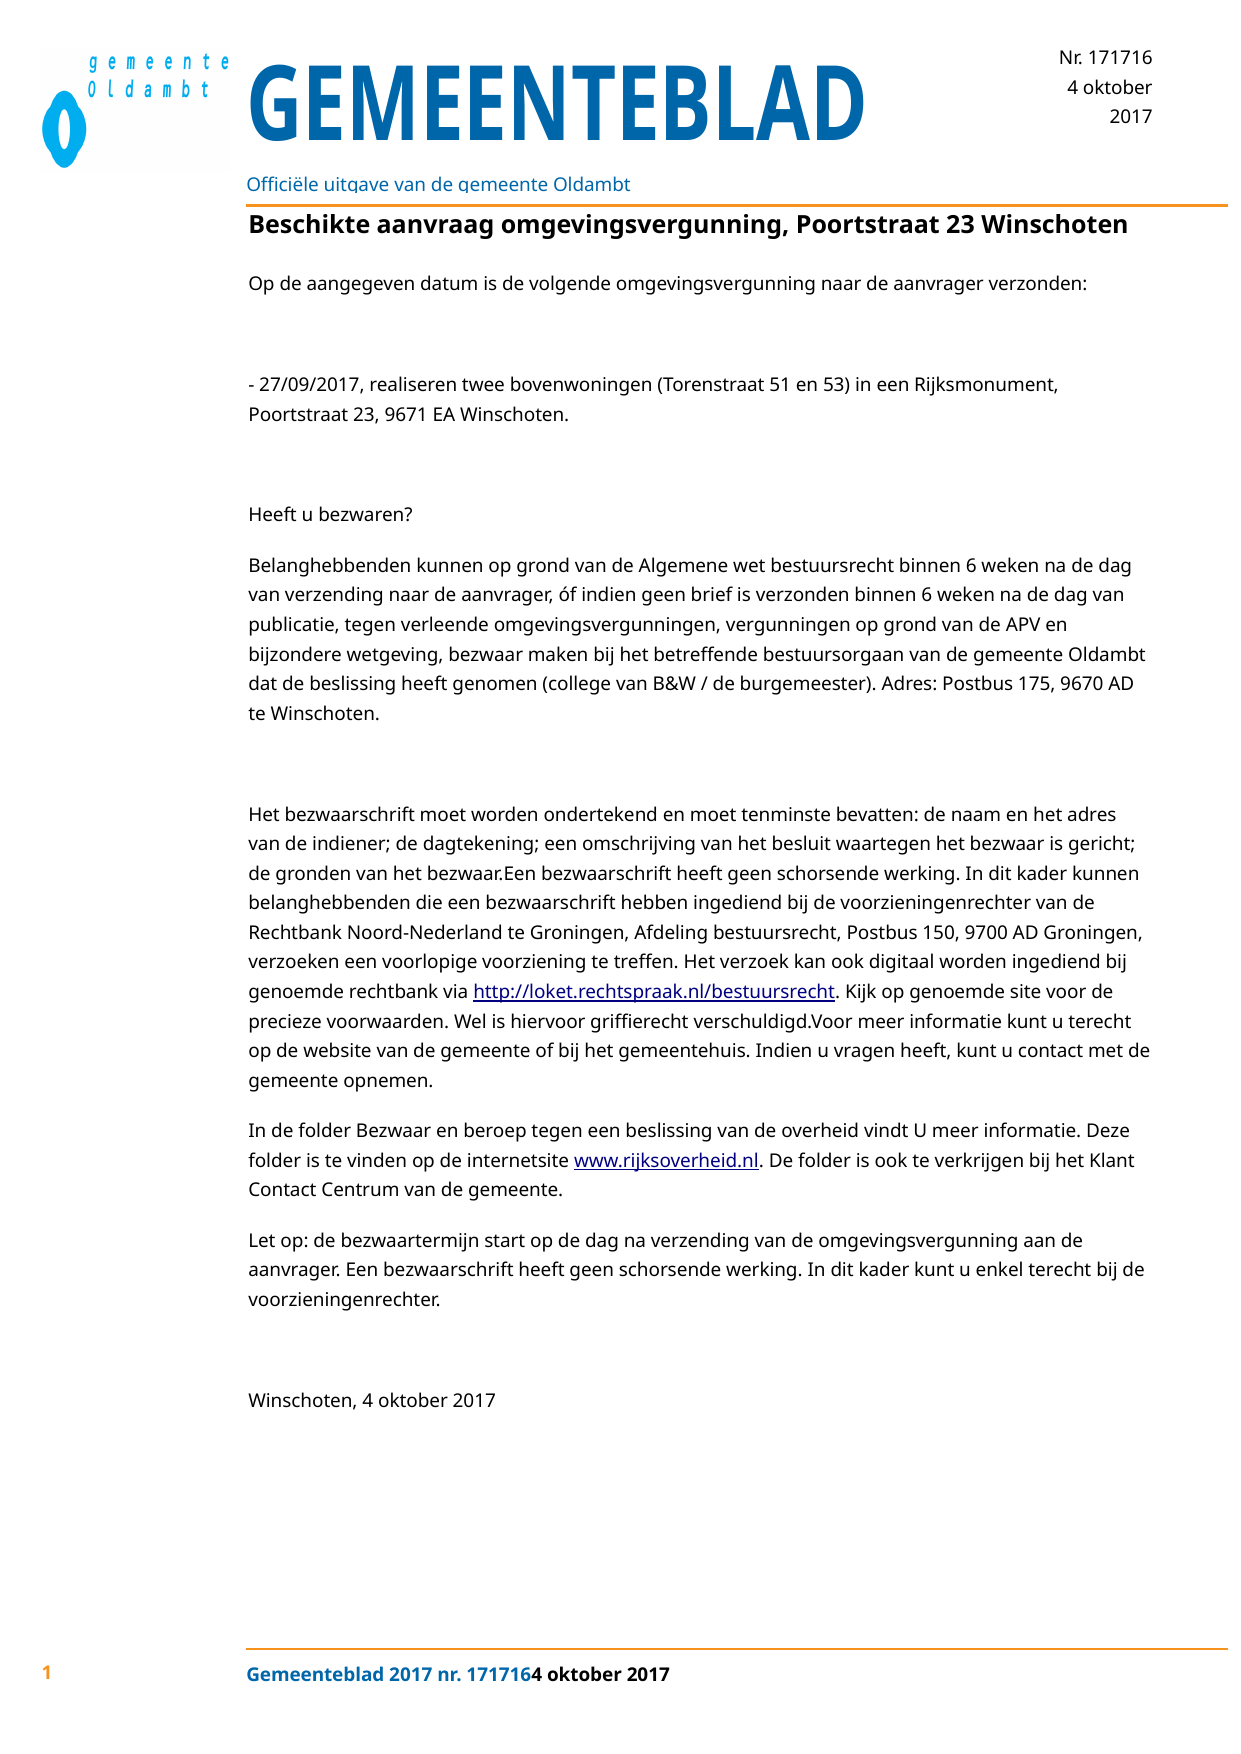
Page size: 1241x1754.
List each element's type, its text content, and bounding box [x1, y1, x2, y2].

text - 27/09/2017, realiseren twee bovenwoningen (Torenstraat 51 en 53) in een Rijksmonument, Poortstraat 23, 9671 EA Winschoten. [248, 371, 1152, 426]
text Let op: de bezwaartermijn start op de dag na verzending van de omgevingsvergunning aan de aanvrager. Een bezwaarschrift heeft geen schorsende werking. In dit kader kunt u enkel terecht bij de voorzieningenrechter. [248, 1227, 1152, 1312]
text Op de aangegeven datum is de volgende omgevingsvergunning naar de aanvrager verzonden: [248, 270, 1152, 296]
text Winschoten, 4 oktober 2017 [248, 1387, 1152, 1413]
picture [41, 47, 231, 172]
text Belanghebbenden kunnen op grond van de Algemene wet bestuursrecht binnen 6 weken na de dag van verzending naar de aanvrager, óf indien geen brief is verzonden binnen 6 weken na de dag van publicatie, tegen verleende omgevingsvergunningen, vergunningen op grond van de APV en bijzondere wetgeving, bezwaar maken bij het betreffende bestuursorgaan van de gemeente Oldambt dat de beslissing heeft genomen (college van B&W / de burgemeester). Adres: Postbus 175, 9670 AD te Winschoten. [248, 552, 1152, 726]
text Heeft u bezwaren? [248, 502, 1152, 527]
text In de folder Bezwaar en beroep tegen een beslissing van de overheid vindt U meer informatie. Deze folder is te vinden op de internetsite www.rijksoverheid.nl. De folder is ook te verkrijgen bij het Klant Contact Centrum van de gemeente. [248, 1117, 1152, 1202]
text Beschikte aanvraag omgevingsvergunning, Poortstraat 23 Winschoten [248, 207, 1152, 241]
text Het bezwaarschrift moet worden ondertekend en moet tenminste bevatten: de naam en het adres van de indiener; de dagtekening; een omschrijving van het besluit waartegen het bezwaar is gericht; de gronden van het bezwaar.Een bezwaarschrift heeft geen schorsende werking. In dit kader kunnen belanghebbenden die een bezwaarschrift hebben ingediend bij de voorzieningenrechter van de Rechtbank Noord-Nederland te Groningen, Afdeling bestuursrecht, Postbus 150, 9700 AD Groningen, verzoeken een voorlopige voorziening te treffen. Het verzoek kan ook digitaal worden ingediend bij genoemde rechtbank via http://loket.rechtspraak.nl/bestuursrecht. Kijk op genoemde site voor de precieze voorwaarden. Wel is hiervoor griffierecht verschuldigd.Voor meer informatie kunt u terecht op de website van de gemeente of bij het gemeentehuis. Indien u vragen heeft, kunt u contact met de gemeente opnemen. [248, 801, 1152, 1093]
